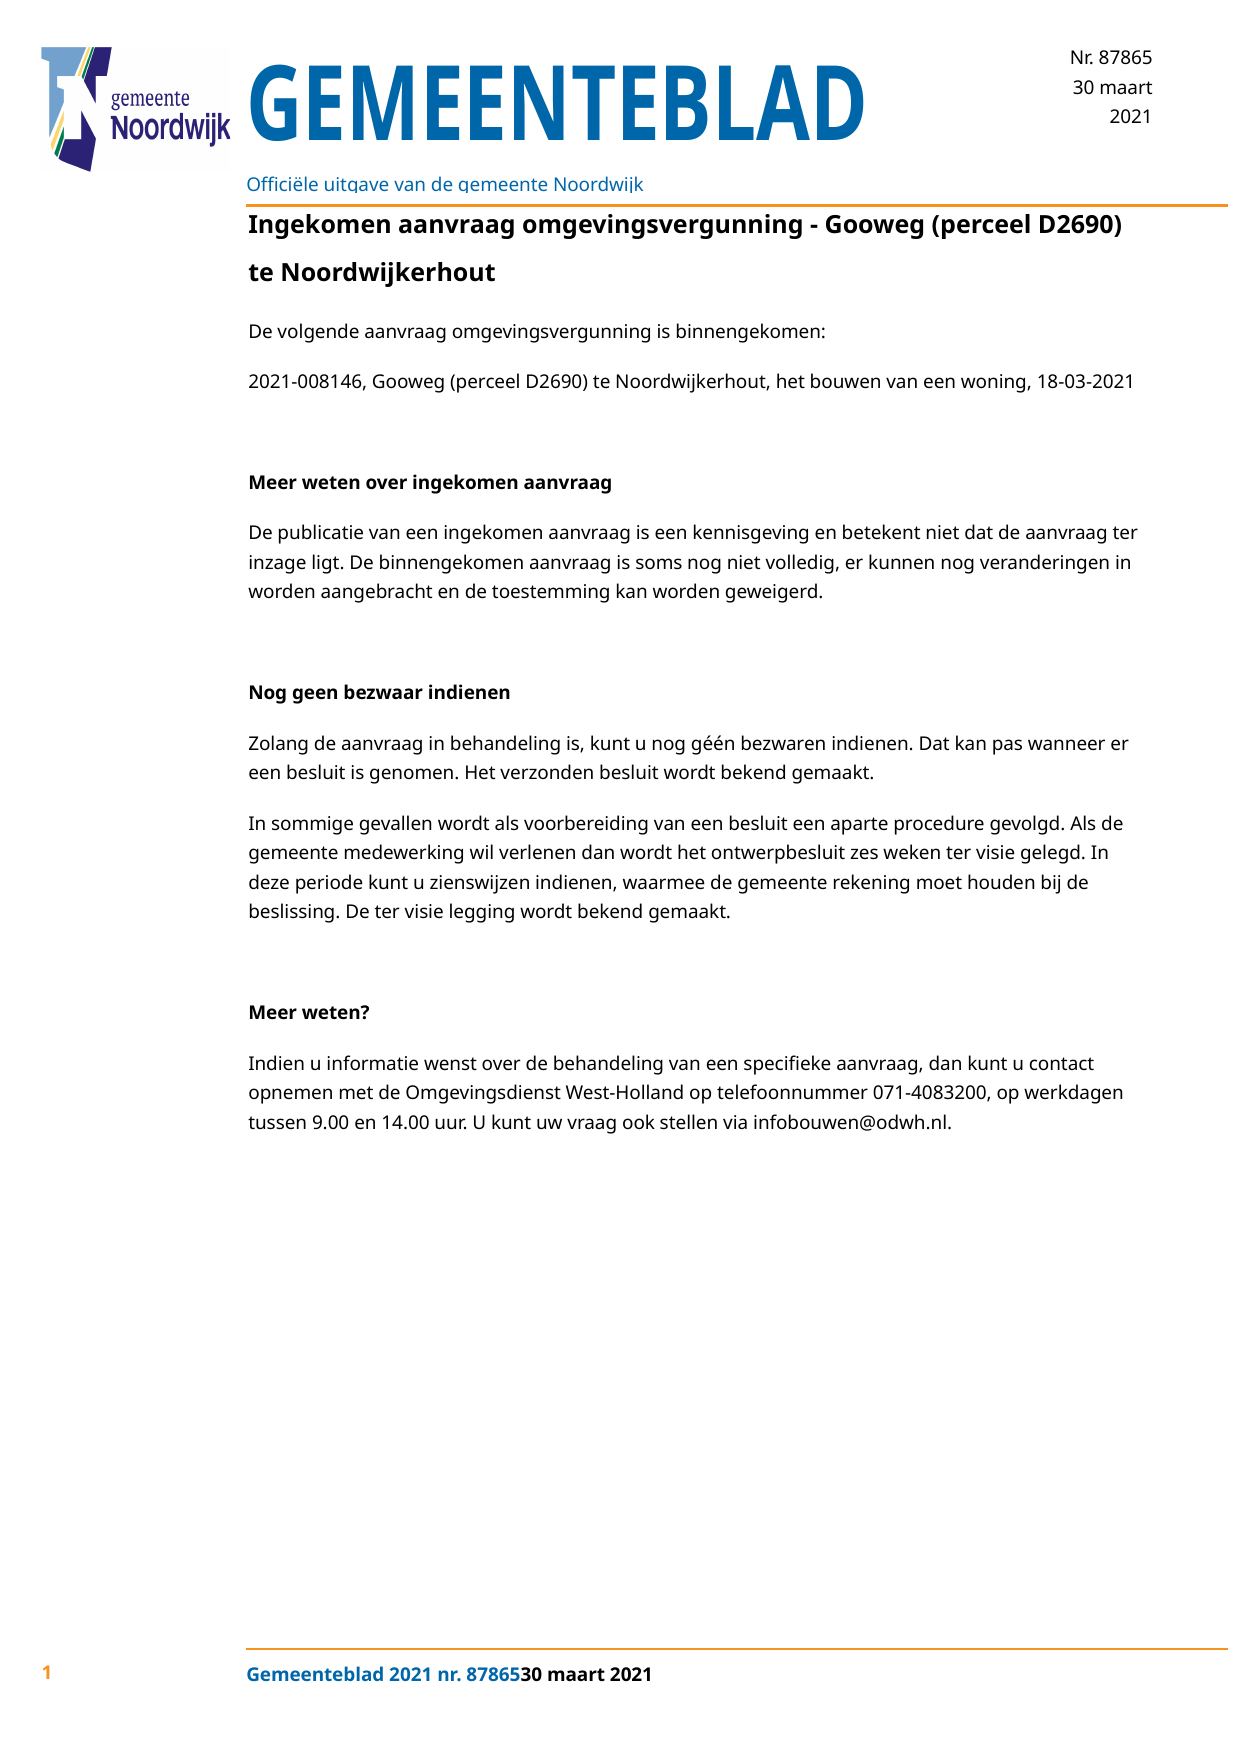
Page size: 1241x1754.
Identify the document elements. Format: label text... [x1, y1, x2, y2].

text In sommige gevallen wordt als voorbereiding van een besluit een aparte procedure gevolgd. Als de gemeente medewerking wil verlenen dan wordt het ontwerpbesluit zes weken ter visie gelegd. In deze periode kunt u zienswijzen indienen, waarmee de gemeente rekening moet houden bij de beslissing. De ter visie legging wordt bekend gemaakt. [248, 810, 1152, 924]
text Meer weten over ingekomen aanvraag [248, 469, 1152, 495]
text Meer weten? [248, 999, 1152, 1025]
text 2021-008146, Gooweg (perceel D2690) te Noordwijkerhout, het bouwen van een woning, 18-03-2021 [248, 368, 1152, 394]
picture [41, 47, 231, 172]
text Indien u informatie wenst over de behandeling van een specifieke aanvraag, dan kunt u contact opnemen met de Omgevingsdienst West-Holland op telefoonnummer 071-4083200, op werkdagen tussen 9.00 en 14.00 uur. U kunt uw vraag ook stellen via infobouwen@odwh.nl. [248, 1050, 1152, 1135]
text De publicatie van een ingekomen aanvraag is een kennisgeving en betekent niet dat de aanvraag ter inzage ligt. De binnengekomen aanvraag is soms nog niet volledig, er kunnen nog veranderingen in worden aangebracht en de toestemming kan worden geweigerd. [248, 519, 1152, 604]
text Zolang de aanvraag in behandeling is, kunt u nog géén bezwaren indienen. Dat kan pas wanneer er een besluit is genomen. Het verzonden besluit wordt bekend gemaakt. [248, 730, 1152, 785]
text Nog geen bezwaar indienen [248, 679, 1152, 705]
text Ingekomen aanvraag omgevingsvergunning - Gooweg (perceel D2690) te Noordwijkerhout [248, 207, 1152, 288]
text De volgende aanvraag omgevingsvergunning is binnengekomen: [248, 318, 1152, 344]
